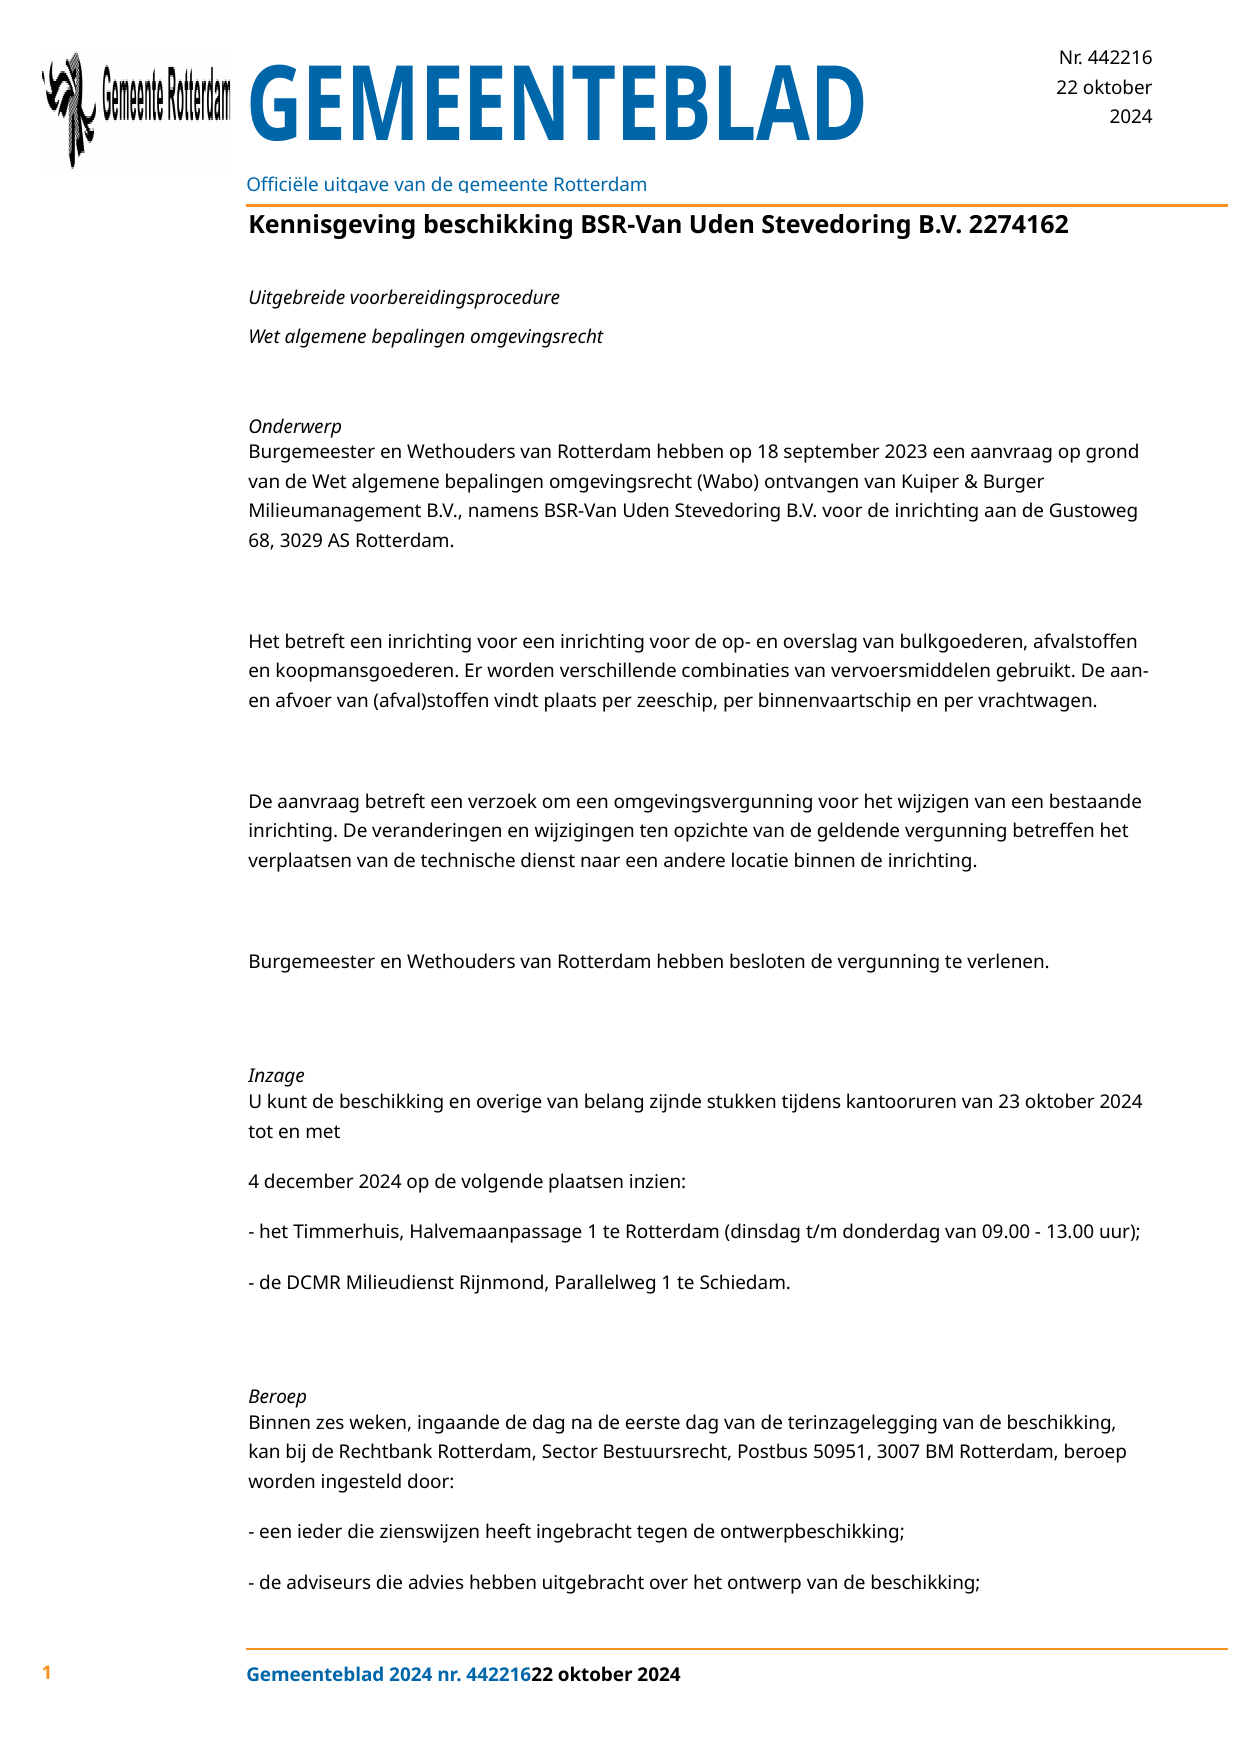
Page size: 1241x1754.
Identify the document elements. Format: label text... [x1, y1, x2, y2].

text Beroep [248, 1383, 1152, 1409]
text - het Timmerhuis, Halvemaanpassage 1 te Rotterdam (dinsdag t/m donderdag van 09.00 - 13.00 uur); [248, 1219, 1152, 1244]
text Burgemeester en Wethouders van Rotterdam hebben besloten de vergunning te verlenen. [248, 948, 1152, 974]
text Binnen zes weken, ingaande de dag na de eerste dag van de terinzagelegging van de beschikking, kan bij de Rechtbank Rotterdam, Sector Bestuursrecht, Postbus 50951, 3007 BM Rotterdam, beroep worden ingesteld door: [248, 1409, 1152, 1494]
text Inzage [248, 1062, 1152, 1088]
text - de DCMR Milieudienst Rijnmond, Parallelweg 1 te Schiedam. [248, 1269, 1152, 1295]
text - een ieder die zienswijzen heeft ingebracht tegen de ontwerpbeschikking; [248, 1519, 1152, 1544]
text Burgemeester en Wethouders van Rotterdam hebben op 18 september 2023 een aanvraag op grond van de Wet algemene bepalingen omgevingsrecht (Wabo) ontvangen van Kuiper & Burger Milieumanagement B.V., namens BSR-Van Uden Stevedoring B.V. voor de inrichting aan de Gustoweg 68, 3029 AS Rotterdam. [248, 438, 1152, 553]
text De aanvraag betreft een verzoek om een omgevingsvergunning voor het wijzigen van een bestaande inrichting. De veranderingen en wijzigingen ten opzichte van de geldende vergunning betreffen het verplaatsen van de technische dienst naar een andere locatie binnen de inrichting. [248, 788, 1152, 873]
text Wet algemene bepalingen omgevingsrecht [248, 323, 1152, 349]
text 4 december 2024 op de volgende plaatsen inzien: [248, 1168, 1152, 1194]
text U kunt de beschikking en overige van belang zijnde stukken tijdens kantooruren van 23 oktober 2024 tot en met [248, 1088, 1152, 1143]
text - de adviseurs die advies hebben uitgebracht over het ontwerp van de beschikking; [248, 1569, 1152, 1595]
picture [41, 47, 231, 172]
text Onderwerp [248, 413, 1152, 438]
text Het betreft een inrichting voor een inrichting voor de op- en overslag van bulkgoederen, afvalstoffen en koopmansgoederen. Er worden verschillende combinaties van vervoersmiddelen gebruikt. De aan- en afvoer van (afval)stoffen vindt plaats per zeeschip, per binnenvaartschip en per vrachtwagen. [248, 628, 1152, 713]
text Kennisgeving beschikking BSR-Van Uden Stevedoring B.V. 2274162 [248, 207, 1152, 241]
text Uitgebreide voorbereidingsprocedure [248, 284, 1152, 309]
